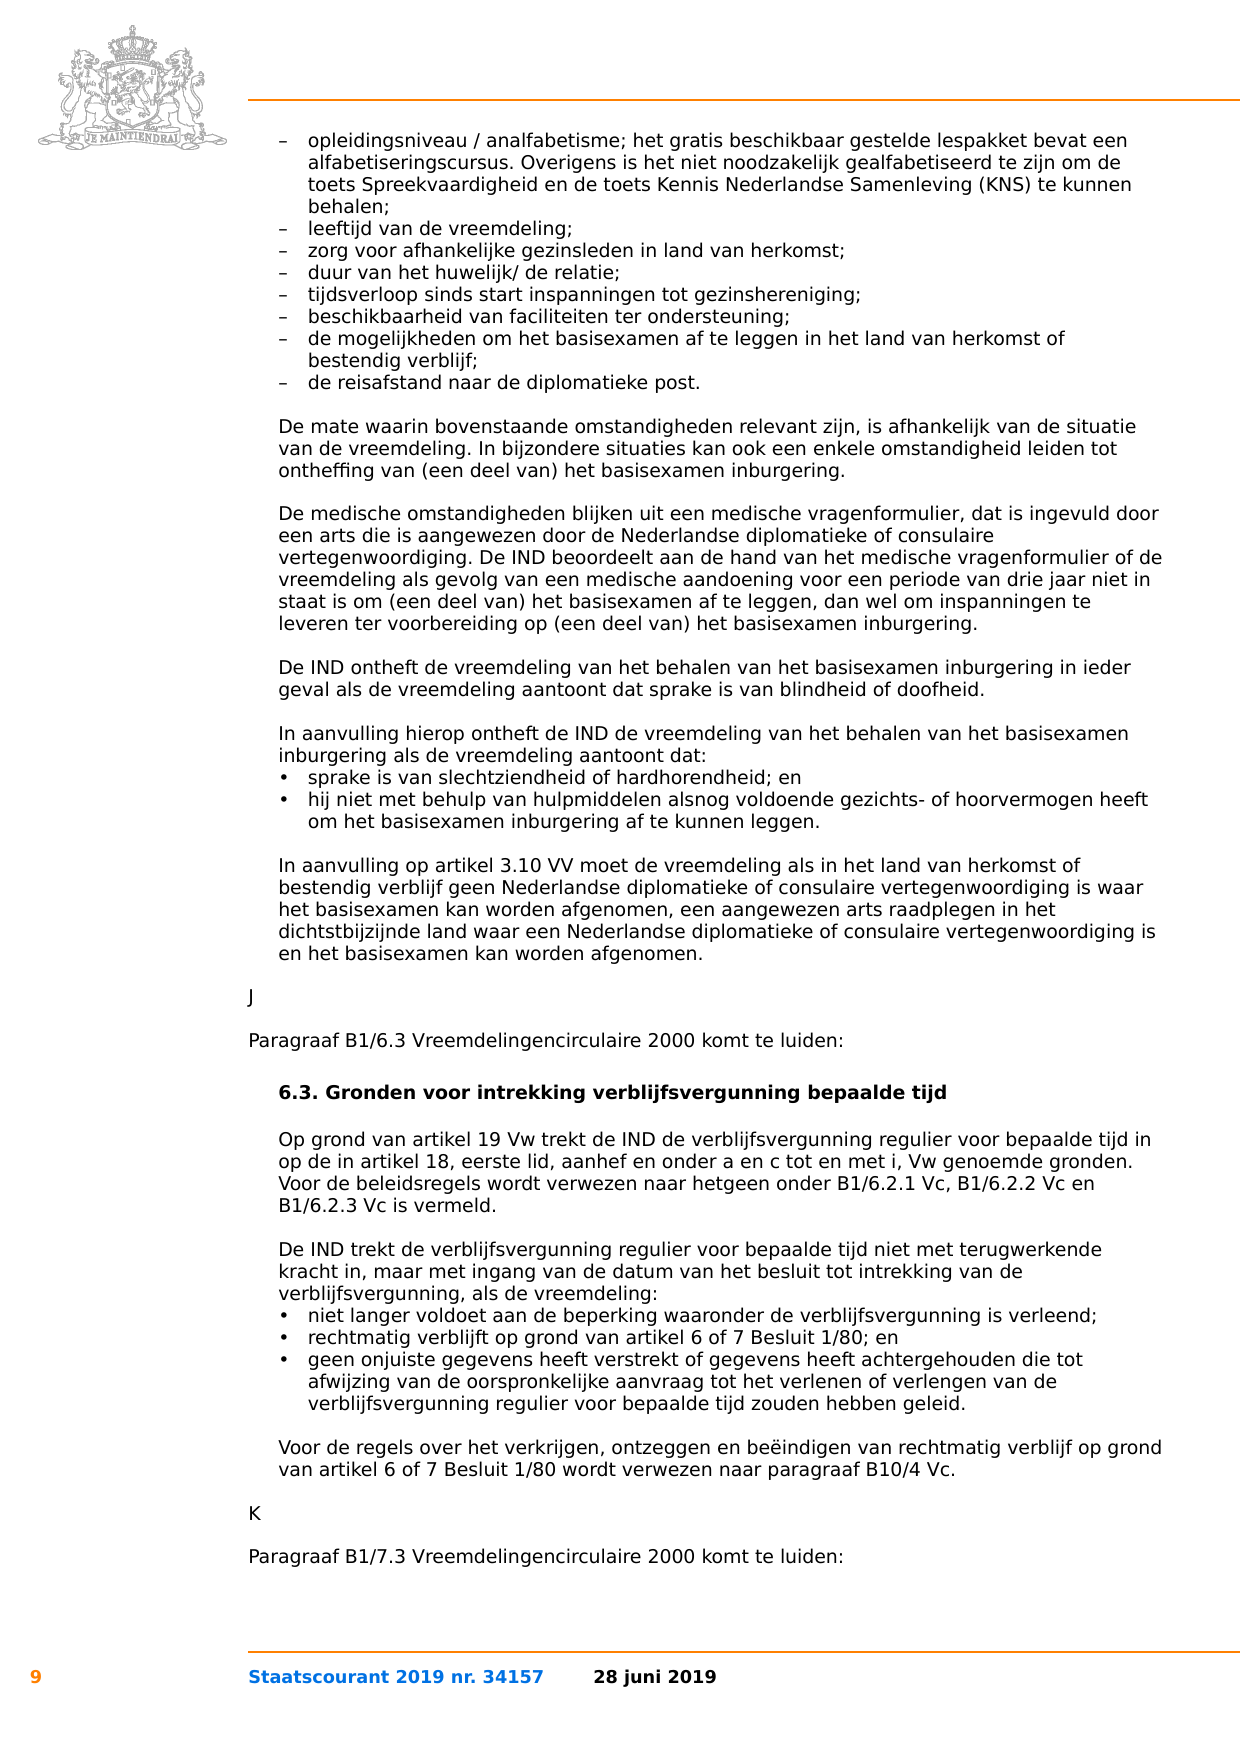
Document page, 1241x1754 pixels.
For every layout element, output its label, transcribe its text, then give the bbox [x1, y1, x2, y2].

text • niet langer voldoet aan de beperking waaronder de verblijfsvergunning is verleend; [278, 1305, 1163, 1327]
text • hij niet met behulp van hulpmiddelen alsnog voldoende gezichts- of hoorvermogen heeft om het basisexamen inburgering af te kunnen leggen. [278, 789, 1163, 833]
text – de reisafstand naar de diplomatieke post. [278, 372, 1163, 394]
text • geen onjuiste gegevens heeft verstrekt of gegevens heeft achtergehouden die tot afwijzing van de oorspronkelijke aanvraag tot het verlenen of verlengen van de verblijfsvergunning regulier voor bepaalde tijd zouden hebben geleid. [278, 1349, 1163, 1415]
text Paragraaf B1/7.3 Vreemdelingencirculaire 2000 komt te luiden: [248, 1546, 1163, 1568]
subtitle 6.3. Gronden voor intrekking verblijfsvergunning bepaalde tijd [278, 1082, 1163, 1104]
text De IND ontheft de vreemdeling van het behalen van het basisexamen inburgering in ieder geval als de vreemdeling aantoont dat sprake is van blindheid of doofheid. [278, 657, 1163, 701]
text – duur van het huwelijk/ de relatie; [278, 262, 1163, 284]
text – de mogelijkheden om het basisexamen af te leggen in het land van herkomst of bestendig verblijf; [278, 328, 1163, 372]
text – tijdsverloop sinds start inspanningen tot gezinshereniging; [278, 284, 1163, 306]
text • sprake is van slechtziendheid of hardhorendheid; en [278, 767, 1163, 789]
picture [38, 25, 227, 150]
text De medische omstandigheden blijken uit een medische vragenformulier, dat is ingevuld door een arts die is aangewezen door de Nederlandse diplomatieke of consulaire vertegenwoordiging. De IND beoordeelt aan de hand van het medische vragenformulier of de vreemdeling als gevolg van een medische aandoening voor een periode van drie jaar niet in staat is om (een deel van) het basisexamen af te leggen, dan wel om inspanningen te leveren ter voorbereiding op (een deel van) het basisexamen inburgering. [278, 503, 1163, 635]
text J [248, 986, 1163, 1008]
text In aanvulling hierop ontheft de IND de vreemdeling van het behalen van het basisexamen inburgering als de vreemdeling aantoont dat: [278, 723, 1163, 767]
text In aanvulling op artikel 3.10 VV moet de vreemdeling als in het land van herkomst of bestendig verblijf geen Nederlandse diplomatieke of consulaire vertegenwoordiging is waar het basisexamen kan worden afgenomen, een aangewezen arts raadplegen in het dichtstbijzijnde land waar een Nederlandse diplomatieke of consulaire vertegenwoordiging is en het basisexamen kan worden afgenomen. [278, 855, 1163, 964]
text – opleidingsniveau / analfabetisme; het gratis beschikbaar gestelde lespakket bevat een alfabetiseringscursus. Overigens is het niet noodzakelijk gealfabetiseerd te zijn om de toets Spreekvaardigheid en de toets Kennis Nederlandse Samenleving (KNS) te kunnen behalen; [278, 130, 1163, 218]
text Op grond van artikel 19 Vw trekt de IND de verblijfsvergunning regulier voor bepaalde tijd in op de in artikel 18, eerste lid, aanhef en onder a en c tot en met i, Vw genoemde gronden. Voor de beleidsregels wordt verwezen naar hetgeen onder B1/6.2.1 Vc, B1/6.2.2 Vc en B1/6.2.3 Vc is vermeld. [278, 1129, 1163, 1217]
text – leeftijd van de vreemdeling; [278, 218, 1163, 240]
text – zorg voor afhankelijke gezinsleden in land van herkomst; [278, 240, 1163, 262]
text – beschikbaarheid van faciliteiten ter ondersteuning; [278, 306, 1163, 328]
text • rechtmatig verblijft op grond van artikel 6 of 7 Besluit 1/80; en [278, 1327, 1163, 1349]
text Voor de regels over het verkrijgen, ontzeggen en beëindigen van rechtmatig verblijf op grond van artikel 6 of 7 Besluit 1/80 wordt verwezen naar paragraaf B10/4 Vc. [278, 1437, 1163, 1481]
text De IND trekt de verblijfsvergunning regulier voor bepaalde tijd niet met terugwerkende kracht in, maar met ingang van de datum van het besluit tot intrekking van de verblijfsvergunning, als de vreemdeling: [278, 1239, 1163, 1305]
text K [248, 1503, 1163, 1524]
text De mate waarin bovenstaande omstandigheden relevant zijn, is afhankelijk van de situatie van de vreemdeling. In bijzondere situaties kan ook een enkele omstandigheid leiden tot ontheffing van (een deel van) het basisexamen inburgering. [278, 416, 1163, 481]
text Paragraaf B1/6.3 Vreemdelingencirculaire 2000 komt te luiden: [248, 1030, 1163, 1052]
